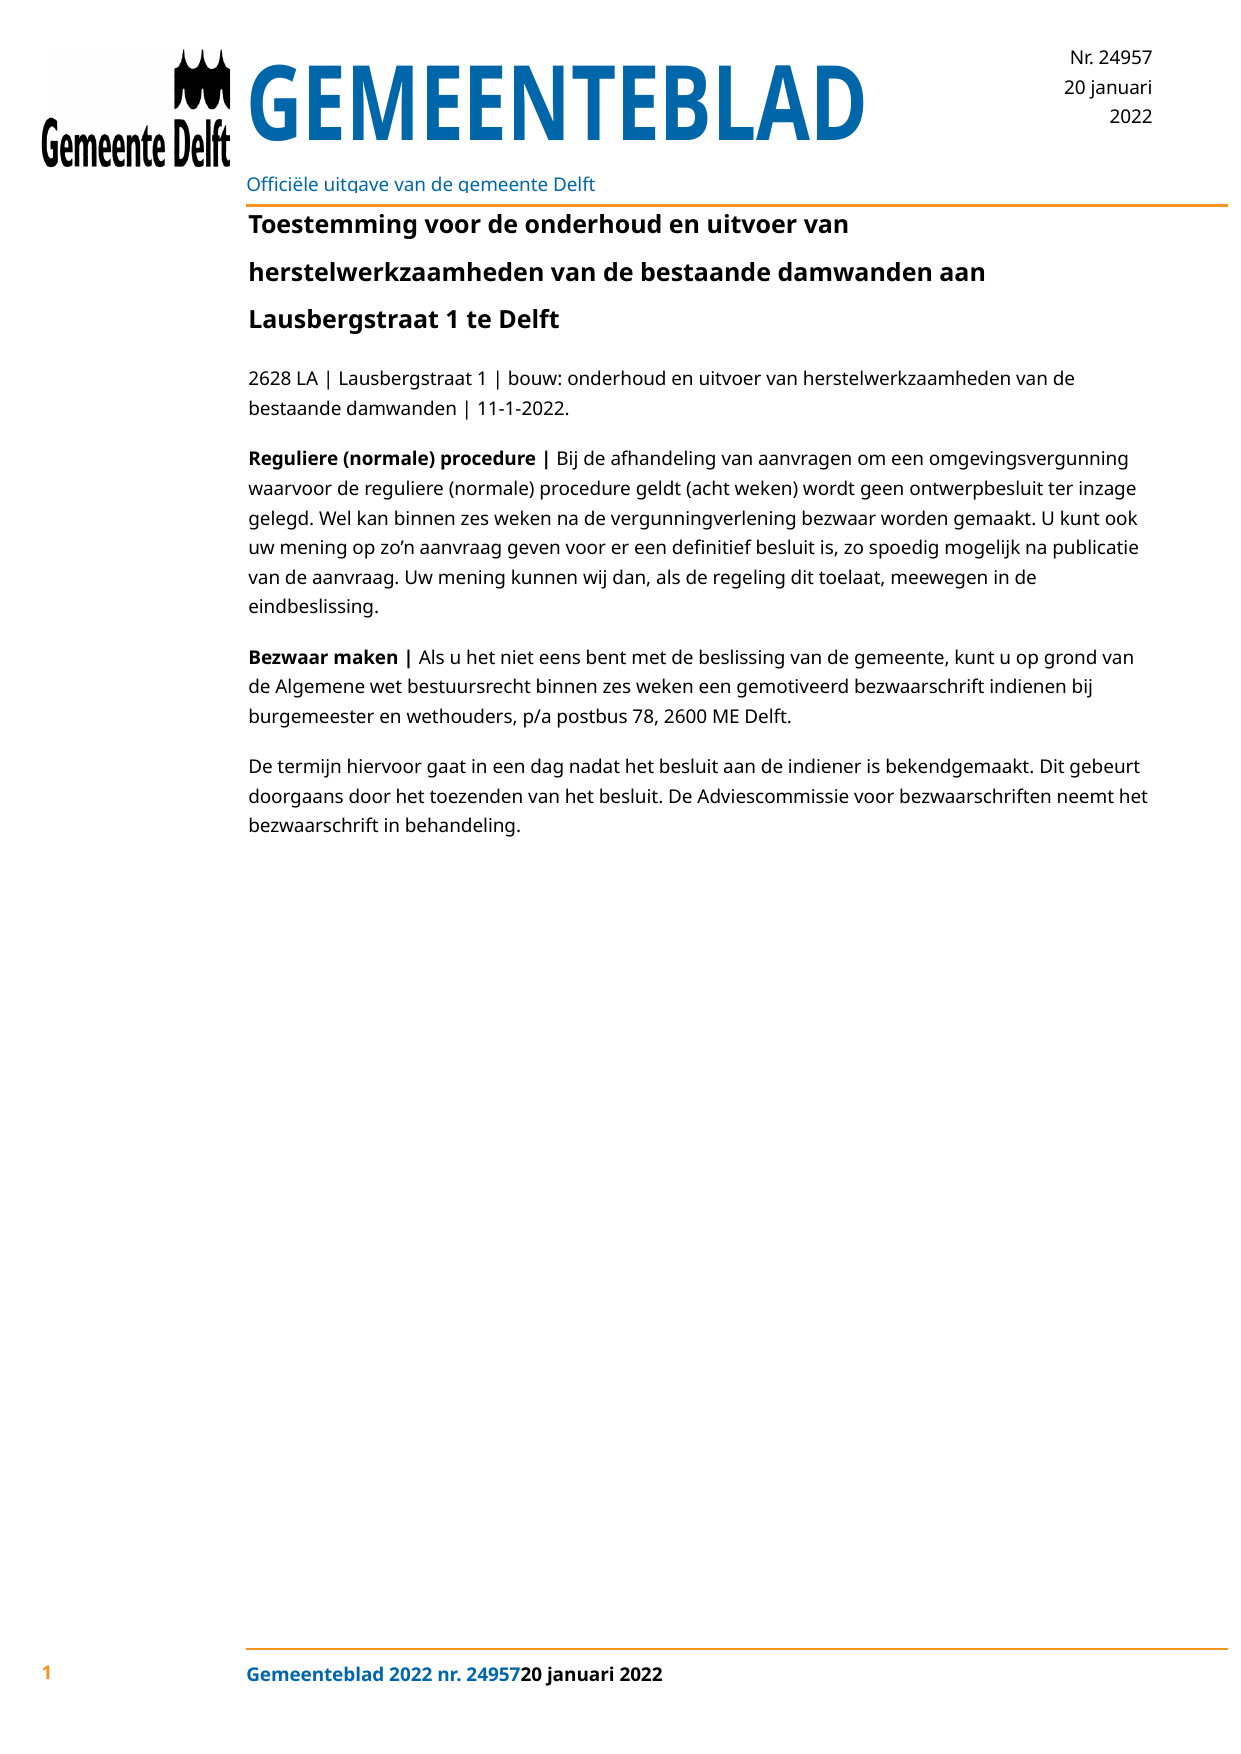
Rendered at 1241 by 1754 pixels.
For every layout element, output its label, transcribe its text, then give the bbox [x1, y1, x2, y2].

text De termijn hiervoor gaat in een dag nadat het besluit aan de indiener is bekendgemaakt. Dit gebeurt doorgaans door het toezenden van het besluit. De Adviescommissie voor bezwaarschriften neemt het bezwaarschrift in behandeling. [248, 753, 1152, 838]
text Bezwaar maken | Als u het niet eens bent met de beslissing van de gemeente, kunt u op grond van de Algemene wet bestuursrecht binnen zes weken een gemotiveerd bezwaarschrift indienen bij burgemeester en wethouders, p/a postbus 78, 2600 ME Delft. [248, 644, 1152, 729]
text 2628 LA | Lausbergstraat 1 | bouw: onderhoud en uitvoer van herstelwerkzaamheden van de bestaande damwanden | 11-1-2022. [248, 366, 1152, 421]
picture [41, 47, 231, 172]
text Reguliere (normale) procedure | Bij de afhandeling van aanvragen om een omgevingsvergunning waarvoor de reguliere (normale) procedure geldt (acht weken) wordt geen ontwerpbesluit ter inzage gelegd. Wel kan binnen zes weken na de vergunningverlening bezwaar worden gemaakt. U kunt ook uw mening op zo’n aanvraag geven voor er een definitief besluit is, zo spoedig mogelijk na publicatie van de aanvraag. Uw mening kunnen wij dan, als de regeling dit toelaat, meewegen in de eindbeslissing. [248, 446, 1152, 619]
text Toestemming voor de onderhoud en uitvoer van herstelwerkzaamheden van de bestaande damwanden aan Lausbergstraat 1 te Delft [248, 207, 1152, 336]
